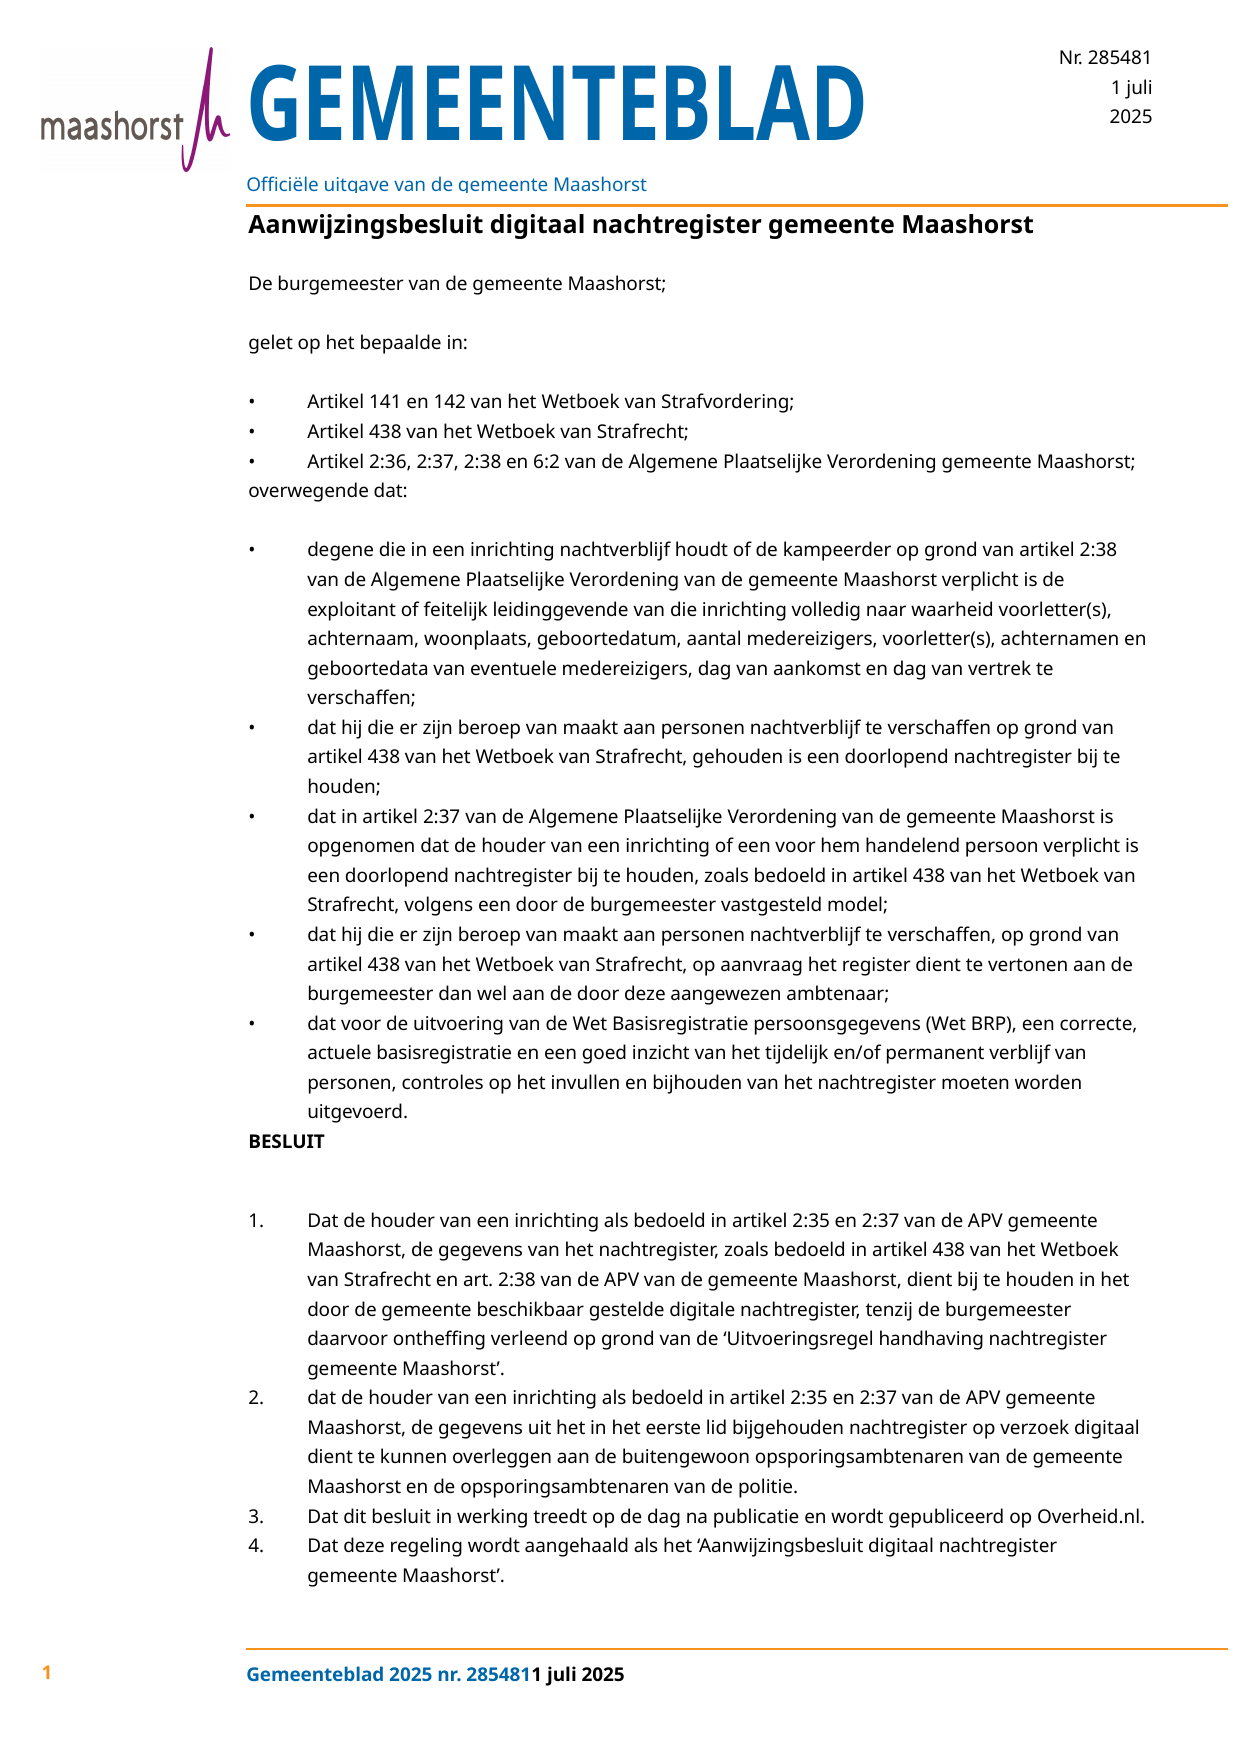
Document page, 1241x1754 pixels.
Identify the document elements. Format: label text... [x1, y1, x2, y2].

text gelet op het bepaalde in: [248, 329, 1152, 355]
list dat de houder van een inrichting als bedoeld in artikel 2:35 en 2:37 van de APV gemeente Maashorst, de gegevens uit het in het eerste lid bijgehouden nachtregister op verzoek digitaal dient te kunnen overleggen aan de buitengewoon opsporingsambtenaren van de gemeente Maashorst en de opsporingsambtenaren van de politie. [248, 1384, 1152, 1499]
list dat hij die er zijn beroep van maakt aan personen nachtverblijf te verschaffen, op grond van artikel 438 van het Wetboek van Strafrecht, op aanvraag het register dient te vertonen aan de burgemeester dan wel aan de door deze aangewezen ambtenaar; [248, 921, 1152, 1006]
list Dat dit besluit in werking treedt op de dag na publicatie en wordt gepubliceerd op Overheid.nl. [248, 1503, 1152, 1529]
list Dat deze regeling wordt aangehaald als het ‘Aanwijzingsbesluit digitaal nachtregister gemeente Maashorst’. [248, 1532, 1152, 1588]
text BESLUIT [248, 1128, 1152, 1154]
list dat hij die er zijn beroep van maakt aan personen nachtverblijf te verschaffen op grond van artikel 438 van het Wetboek van Strafrecht, gehouden is een doorlopend nachtregister bij te houden; [248, 714, 1152, 799]
list degene die in een inrichting nachtverblijf houdt of de kampeerder op grond van artikel 2:38 van de Algemene Plaatselijke Verordening van de gemeente Maashorst verplicht is de exploitant of feitelijk leidinggevende van die inrichting volledig naar waarheid voorletter(s), achternaam, woonplaats, geboortedatum, aantal medereizigers, voorletter(s), achternamen en geboortedata van eventuele medereizigers, dag van aankomst en dag van vertrek te verschaffen; [248, 537, 1152, 710]
text Aanwijzingsbesluit digitaal nachtregister gemeente Maashorst [248, 207, 1152, 241]
text overwegende dat: [248, 477, 1152, 503]
list Artikel 438 van het Wetboek van Strafrecht; [248, 418, 1152, 444]
list Artikel 141 en 142 van het Wetboek van Strafvordering; [248, 389, 1152, 414]
list Artikel 2:36, 2:37, 2:38 en 6:2 van de Algemene Plaatselijke Verordening gemeente Maashorst; [248, 448, 1152, 473]
list dat in artikel 2:37 van de Algemene Plaatselijke Verordening van de gemeente Maashorst is opgenomen dat de houder van een inrichting of een voor hem handelend persoon verplicht is een doorlopend nachtregister bij te houden, zoals bedoeld in artikel 438 van het Wetboek van Strafrecht, volgens een door de burgemeester vastgesteld model; [248, 803, 1152, 917]
text De burgemeester van de gemeente Maashorst; [248, 270, 1152, 296]
list dat voor de uitvoering van de Wet Basisregistratie persoonsgegevens (Wet BRP), een correcte, actuele basisregistratie en een goed inzicht van het tijdelijk en/of permanent verblijf van personen, controles op het invullen en bijhouden van het nachtregister moeten worden uitgevoerd. [248, 1010, 1152, 1124]
picture [41, 47, 231, 172]
list Dat de houder van een inrichting als bedoeld in artikel 2:35 en 2:37 van de APV gemeente Maashorst, de gegevens van het nachtregister, zoals bedoeld in artikel 438 van het Wetboek van Strafrecht en art. 2:38 van de APV van de gemeente Maashorst, dient bij te houden in het door de gemeente beschikbaar gestelde digitale nachtregister, tenzij de burgemeester daarvoor ontheffing verleend op grond van de ‘Uitvoeringsregel handhaving nachtregister gemeente Maashorst’. [248, 1207, 1152, 1381]
